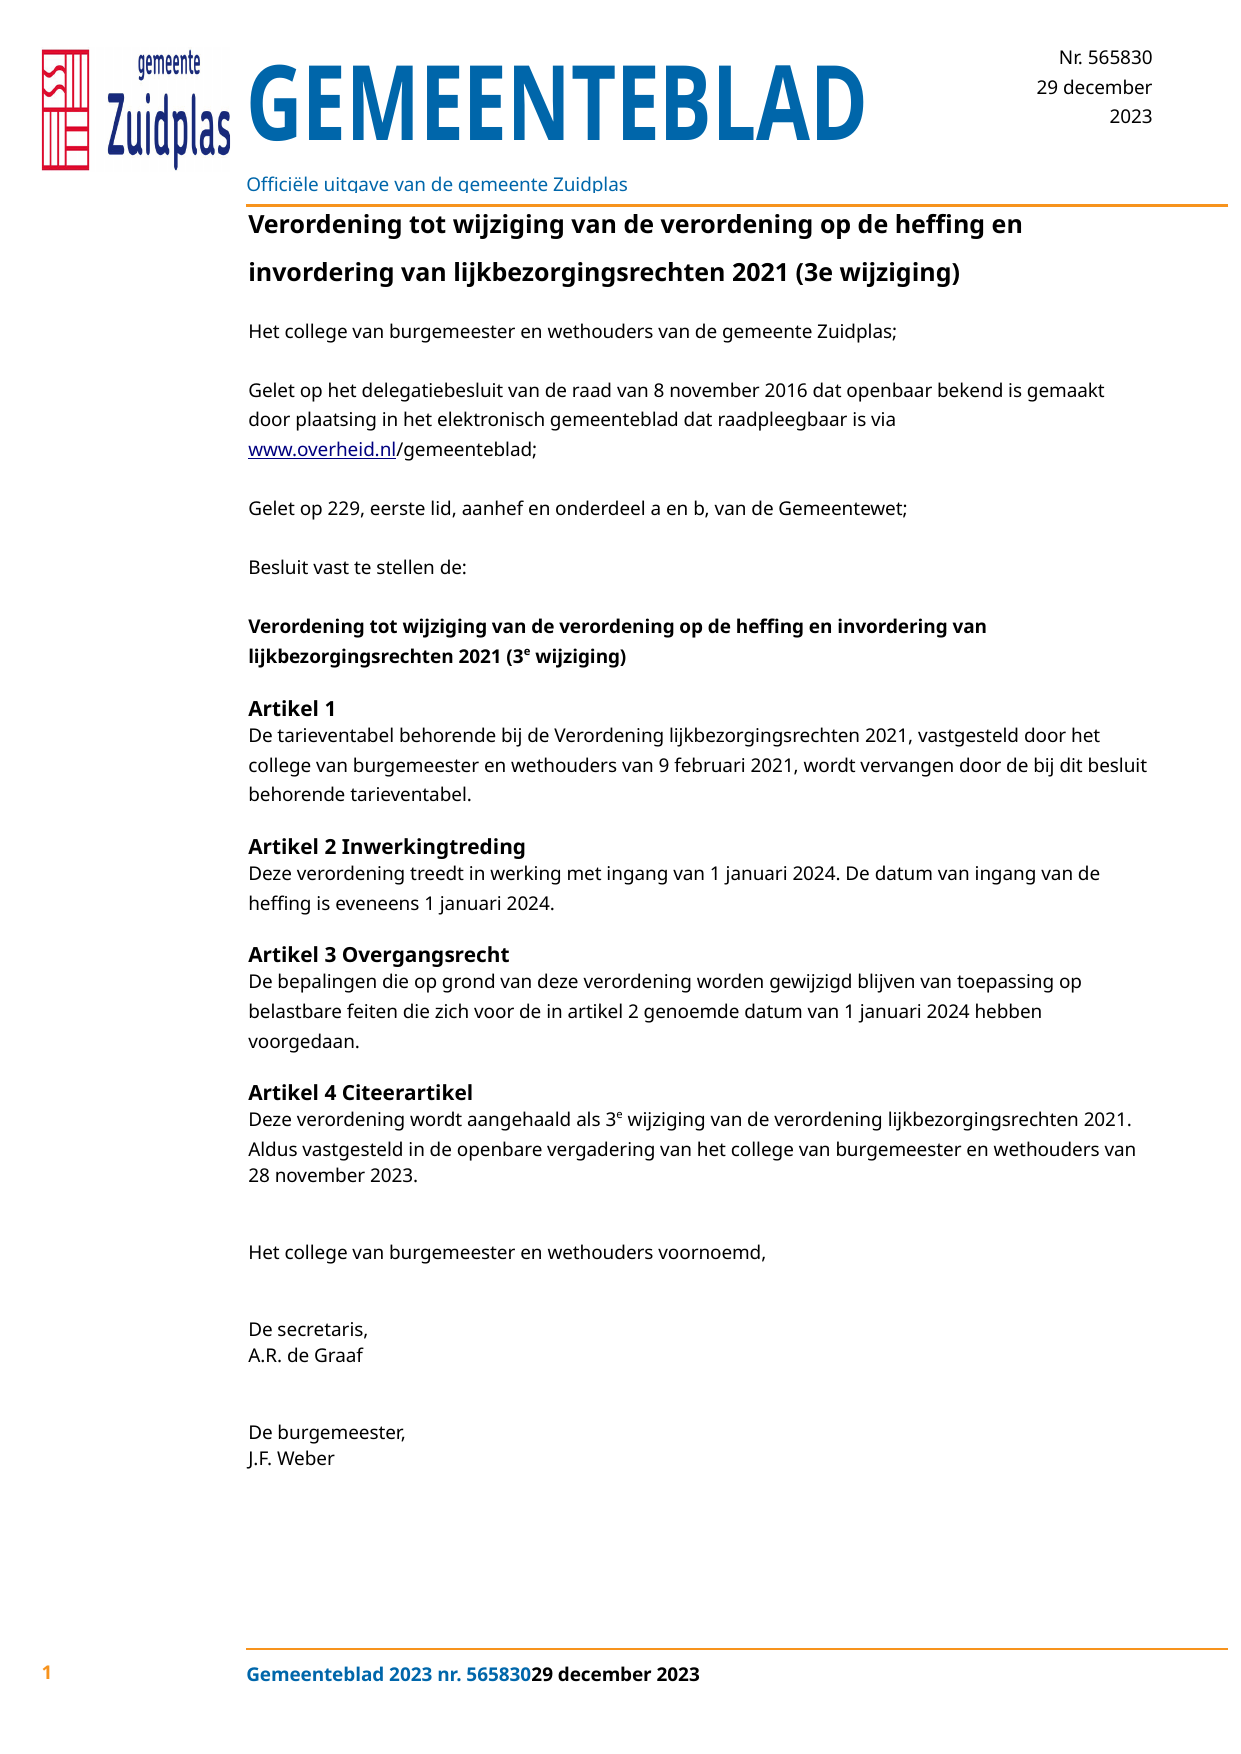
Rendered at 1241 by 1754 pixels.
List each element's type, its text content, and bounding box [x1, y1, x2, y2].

text Deze verordening wordt aangehaald als 3e wijziging van de verordening lijkbezorgingsrechten 2021. [248, 1107, 1152, 1132]
text Artikel 1 [248, 694, 1152, 722]
text Aldus vastgesteld in de openbare vergadering van het college van burgemeester en wethouders van 28 november 2023. [248, 1136, 1152, 1188]
text J.F. Weber [248, 1445, 1152, 1471]
picture [41, 47, 231, 172]
text De burgemeester, [248, 1419, 1152, 1445]
text De tarieventabel behorende bij de Verordening lijkbezorgingsrechten 2021, vastgesteld door het college van burgemeester en wethouders van 9 februari 2021, wordt vervangen door de bij dit besluit behorende tarieventabel. [248, 722, 1152, 807]
text De bepalingen die op grond van deze verordening worden gewijzigd blijven van toepassing op belastbare feiten die zich voor de in artikel 2 genoemde datum van 1 januari 2024 hebben voorgedaan. [248, 969, 1152, 1053]
text Het college van burgemeester en wethouders voornoemd, [248, 1239, 1152, 1265]
text Deze verordening treedt in werking met ingang van 1 januari 2024. De datum van ingang van de heffing is eveneens 1 januari 2024. [248, 860, 1152, 916]
text Gelet op 229, eerste lid, aanhef en onderdeel a en b, van de Gemeentewet; [248, 495, 1152, 521]
text Het college van burgemeester en wethouders van de gemeente Zuidplas; [248, 318, 1152, 344]
text De secretaris, [248, 1316, 1152, 1342]
text Artikel 4 Citeerartikel [248, 1078, 1152, 1107]
text Artikel 2 Inwerkingtreding [248, 832, 1152, 860]
text A.R. de Graaf [248, 1342, 1152, 1368]
text Artikel 3 Overgangsrecht [248, 940, 1152, 969]
text Verordening tot wijziging van de verordening op de heffing en invordering van lijkbezorgingsrechten 2021 (3e wijziging) [248, 614, 1152, 669]
text Besluit vast te stellen de: [248, 554, 1152, 580]
text Verordening tot wijziging van de verordening op de heffing en invordering van lijkbezorgingsrechten 2021 (3e wijziging) [248, 207, 1152, 288]
text Gelet op het delegatiebesluit van de raad van 8 november 2016 dat openbaar bekend is gemaakt door plaatsing in het elektronisch gemeenteblad dat raadpleegbaar is via www.overheid.nl/gemeenteblad; [248, 377, 1152, 462]
